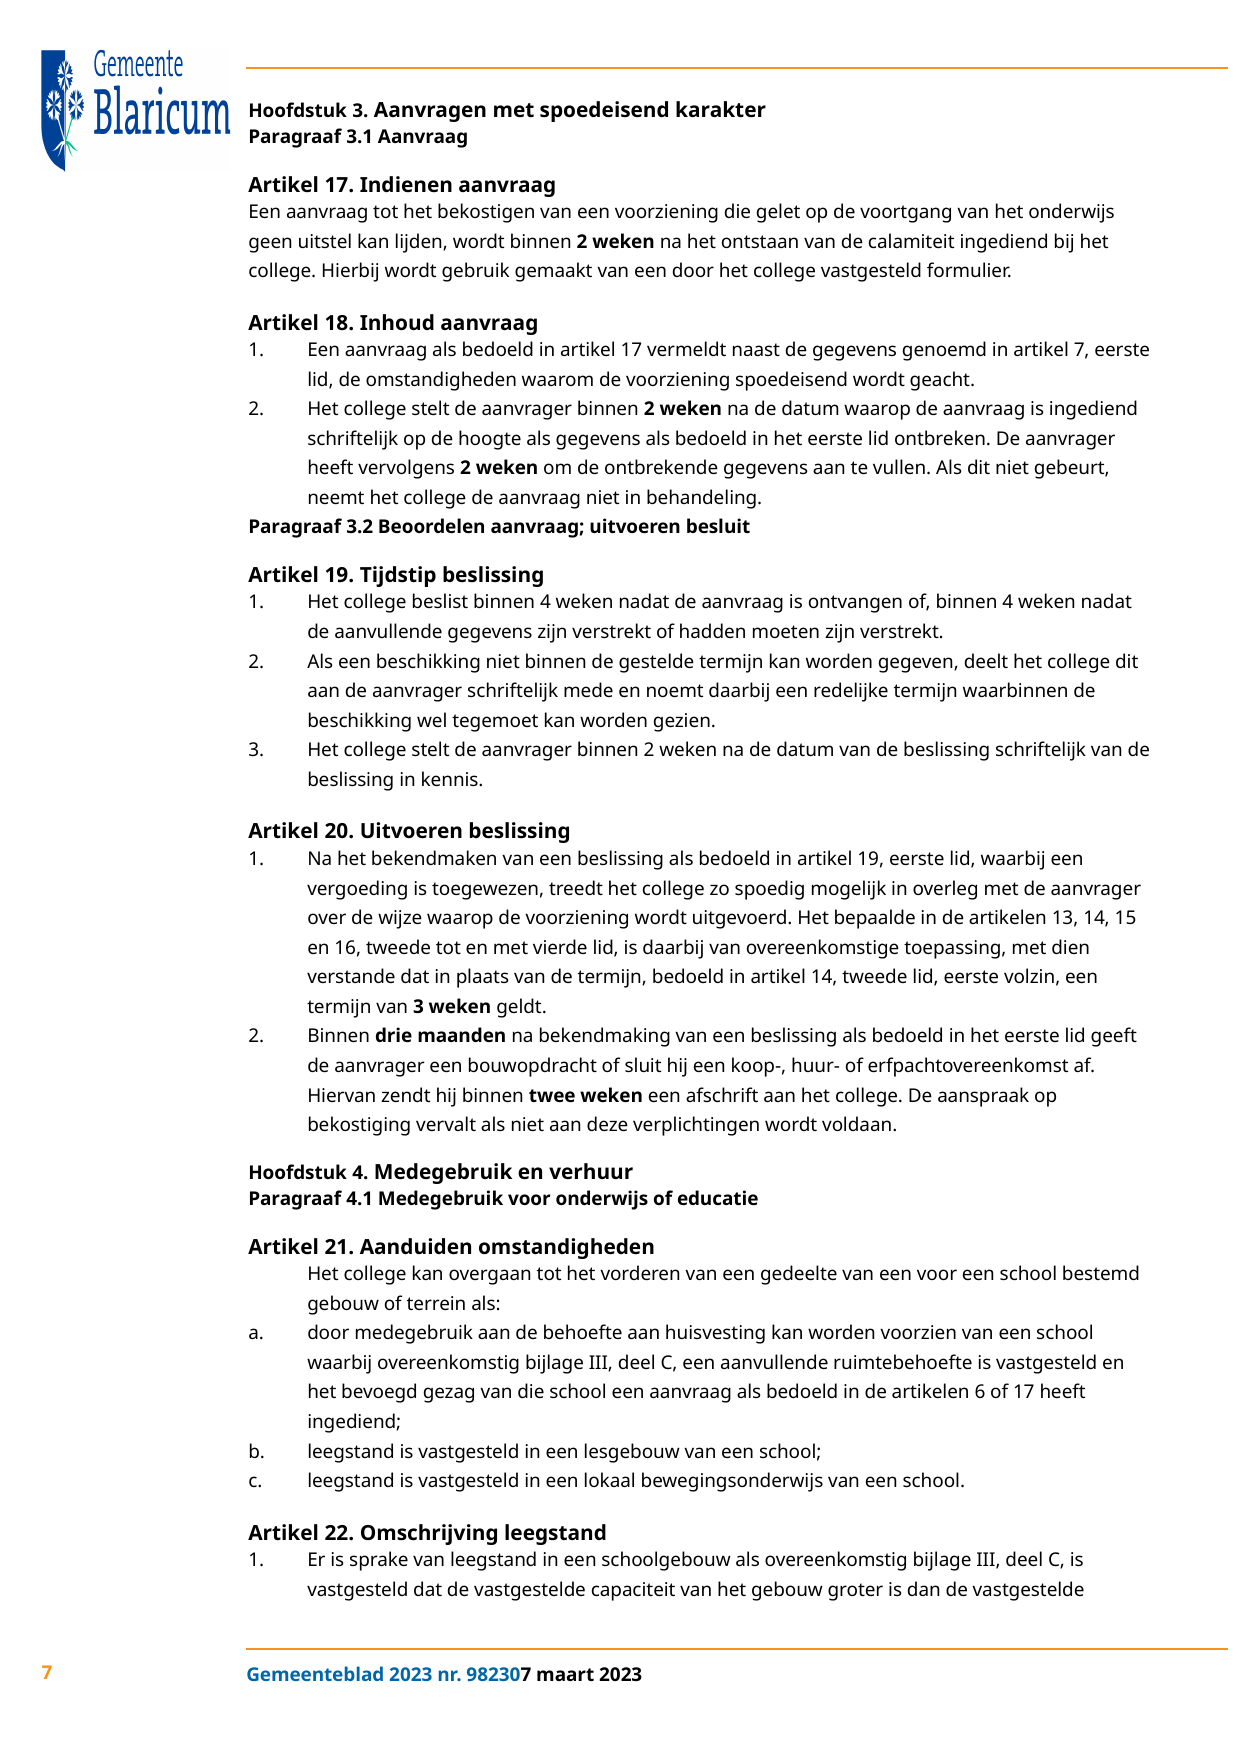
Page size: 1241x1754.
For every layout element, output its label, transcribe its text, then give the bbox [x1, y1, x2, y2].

text Paragraaf 4.1 Medegebruik voor onderwijs of educatie [248, 1185, 1152, 1211]
list Een aanvraag als bedoeld in artikel 17 vermeldt naast de gegevens genoemd in artikel 7, eerste lid, de omstandigheden waarom de voorziening spoedeisend wordt geacht. [248, 336, 1152, 392]
list Er is sprake van leegstand in een schoolgebouw als overeenkomstig bijlage III, deel C, is vastgesteld dat de vastgestelde capaciteit van het gebouw groter is dan de vastgestelde [248, 1546, 1152, 1602]
list Het college stelt de aanvrager binnen 2 weken na de datum waarop de aanvraag is ingediend schriftelijk op de hoogte als gegevens als bedoeld in het eerste lid ontbreken. De aanvrager heeft vervolgens 2 weken om de ontbrekende gegevens aan te vullen. Als dit niet gebeurt, neemt het college de aanvraag niet in behandeling. [248, 395, 1152, 510]
text Een aanvraag tot het bekostigen van een voorziening die gelet op de voortgang van het onderwijs geen uitstel kan lijden, wordt binnen 2 weken na het ontstaan van de calamiteit ingediend bij het college. Hierbij wordt gebruik gemaakt van een door het college vastgesteld formulier. [248, 198, 1152, 283]
text Hoofdstuk 3. Aanvragen met spoedeisend karakter [248, 95, 1152, 123]
text Artikel 18. Inhoud aanvraag [248, 308, 1152, 336]
text Artikel 19. Tijdstip beslissing [248, 560, 1152, 589]
list Het college kan overgaan tot het vorderen van een gedeelte van een voor een school bestemd gebouw of terrein als: [248, 1260, 1152, 1316]
text Artikel 21. Aanduiden omstandigheden [248, 1232, 1152, 1260]
list Als een beschikking niet binnen de gestelde termijn kan worden gegeven, deelt het college dit aan de aanvrager schriftelijk mede en noemt daarbij een redelijke termijn waarbinnen de beschikking wel tegemoet kan worden gezien. [248, 648, 1152, 733]
text Artikel 22. Omschrijving leegstand [248, 1518, 1152, 1546]
text Artikel 17. Indienen aanvraag [248, 170, 1152, 198]
list leegstand is vastgesteld in een lokaal bewegingsonderwijs van een school. [248, 1467, 1152, 1493]
list leegstand is vastgesteld in een lesgebouw van een school; [248, 1438, 1152, 1464]
text Hoofdstuk 4. Medegebruik en verhuur [248, 1157, 1152, 1185]
picture [41, 47, 231, 172]
list Binnen drie maanden na bekendmaking van een beslissing als bedoeld in het eerste lid geeft de aanvrager een bouwopdracht of sluit hij een koop-, huur- of erfpachtovereenkomst af. Hiervan zendt hij binnen twee weken een afschrift aan het college. De aanspraak op bekostiging vervalt als niet aan deze verplichtingen wordt voldaan. [248, 1023, 1152, 1137]
text Paragraaf 3.2 Beoordelen aanvraag; uitvoeren besluit [248, 514, 1152, 539]
list Na het bekendmaken van een beslissing als bedoeld in artikel 19, eerste lid, waarbij een vergoeding is toegewezen, treedt het college zo spoedig mogelijk in overleg met de aanvrager over de wijze waarop de voorziening wordt uitgevoerd. Het bepaalde in de artikelen 13, 14, 15 en 16, tweede tot en met vierde lid, is daarbij van overeenkomstige toepassing, met dien verstande dat in plaats van de termijn, bedoeld in artikel 14, tweede lid, eerste volzin, een termijn van 3 weken geldt. [248, 845, 1152, 1019]
text Paragraaf 3.1 Aanvraag [248, 123, 1152, 149]
list door medegebruik aan de behoefte aan huisvesting kan worden voorzien van een school waarbij overeenkomstig bijlage III, deel C, een aanvullende ruimtebehoefte is vastgesteld en het bevoegd gezag van die school een aanvraag als bedoeld in de artikelen 6 of 17 heeft ingediend; [248, 1319, 1152, 1434]
list Het college stelt de aanvrager binnen 2 weken na de datum van de beslissing schriftelijk van de beslissing in kennis. [248, 737, 1152, 792]
text Artikel 20. Uitvoeren beslissing [248, 817, 1152, 845]
list Het college beslist binnen 4 weken nadat de aanvraag is ontvangen of, binnen 4 weken nadat de aanvullende gegevens zijn verstrekt of hadden moeten zijn verstrekt. [248, 589, 1152, 644]
